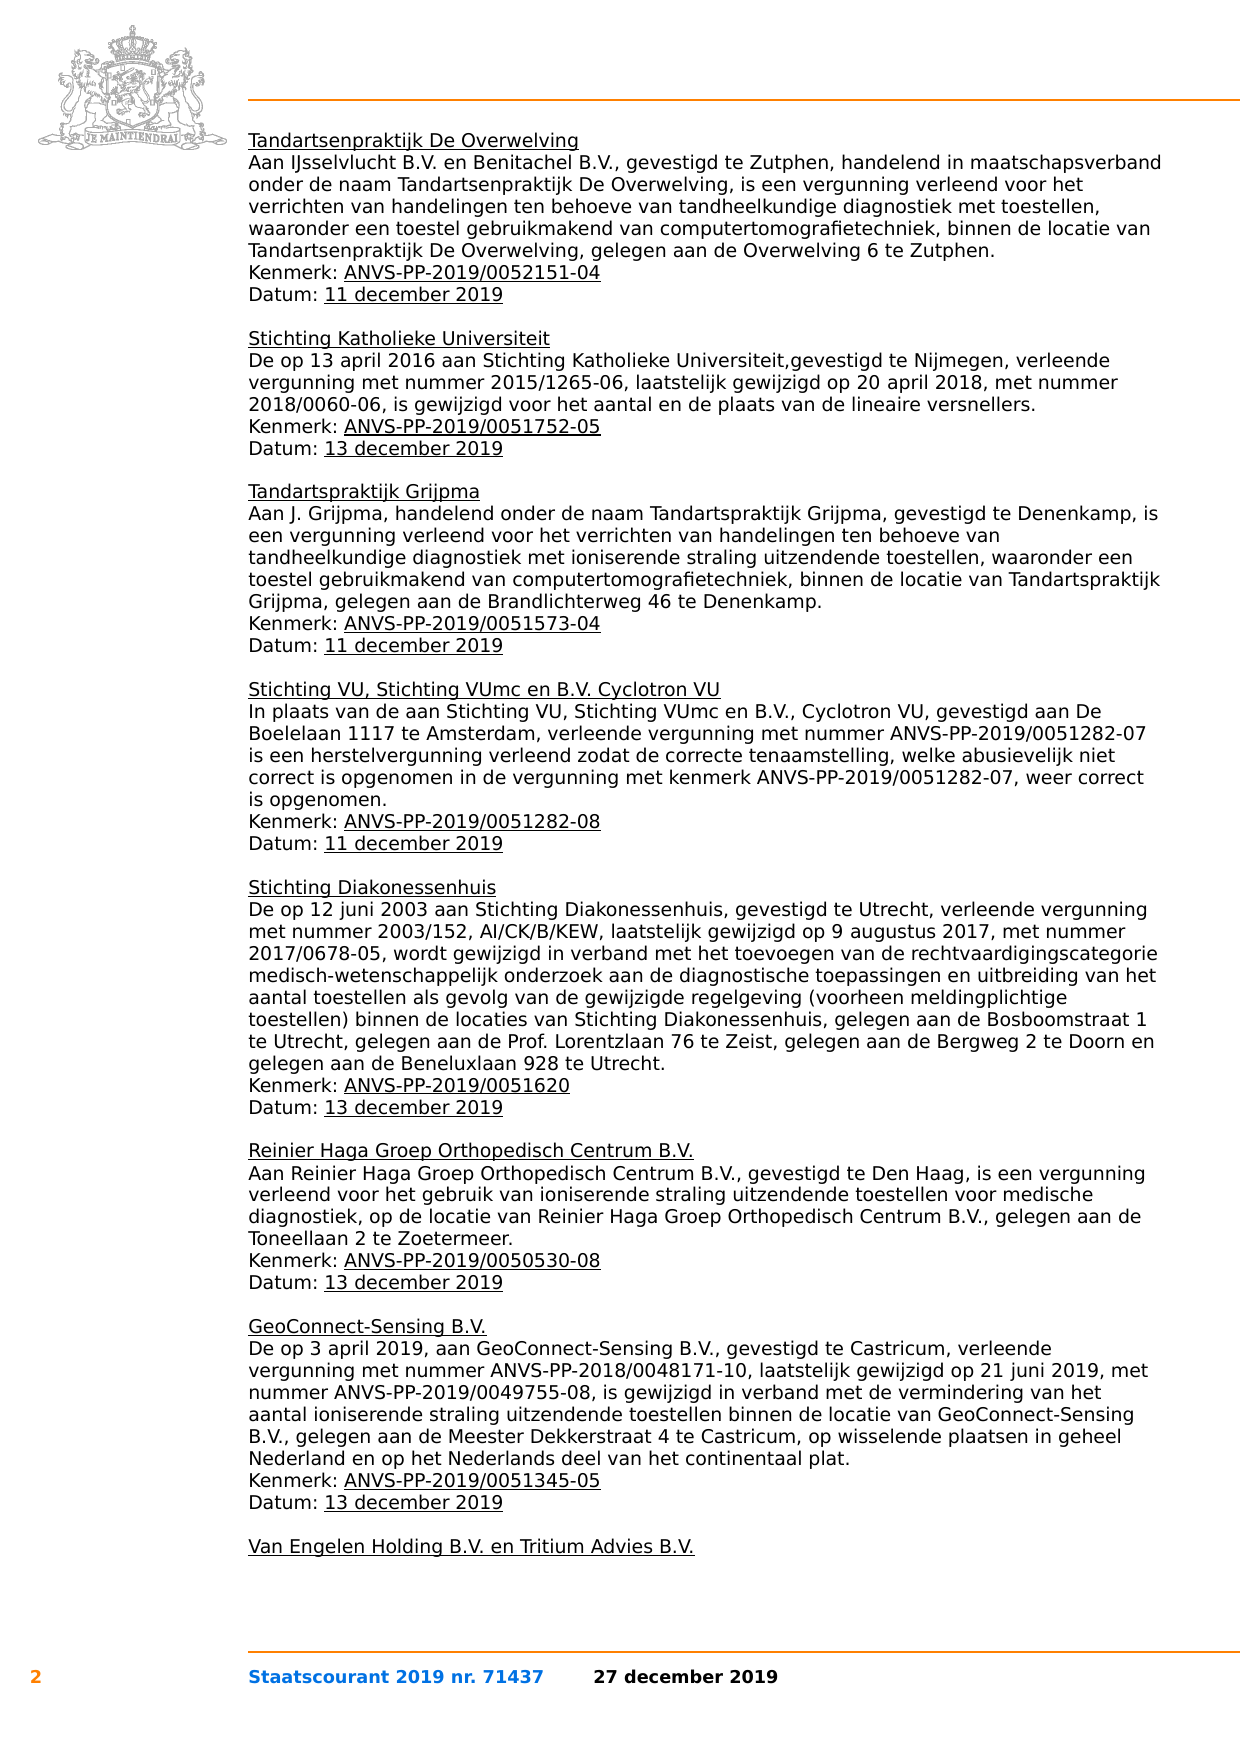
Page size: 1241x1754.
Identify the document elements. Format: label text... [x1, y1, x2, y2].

text Datum: 13 december 2019 [248, 437, 1163, 459]
text Kenmerk: ANVS-PP-2019/0051282-08 [248, 811, 1163, 833]
text Van Engelen Holding B.V. en Tritium Advies B.V. [248, 1536, 1163, 1558]
text Tandartspraktijk Grijpma [248, 481, 1163, 503]
text De op 3 april 2019, aan GeoConnect-Sensing B.V., gevestigd te Castricum, verleende vergunning met nummer ANVS-PP-2018/0048171-10, laatstelijk gewijzigd op 21 juni 2019, met nummer ANVS-PP-2019/0049755-08, is gewijzigd in verband met de vermindering van het aantal ioniserende straling uitzendende toestellen binnen de locatie van GeoConnect-Sensing B.V., gelegen aan de Meester Dekkerstraat 4 te Castricum, op wisselende plaatsen in geheel Nederland en op het Nederlands deel van het continentaal plat. [248, 1338, 1163, 1470]
text Reinier Haga Groep Orthopedisch Centrum B.V. [248, 1140, 1163, 1162]
text Aan Reinier Haga Groep Orthopedisch Centrum B.V., gevestigd te Den Haag, is een vergunning verleend voor het gebruik van ioniserende straling uitzendende toestellen voor medische diagnostiek, op de locatie van Reinier Haga Groep Orthopedisch Centrum B.V., gelegen aan de Toneellaan 2 te Zoetermeer. [248, 1162, 1163, 1250]
text Kenmerk: ANVS-PP-2019/0050530-08 [248, 1250, 1163, 1272]
text Tandartsenpraktijk De Overwelving [248, 130, 1163, 152]
text Datum: 13 december 2019 [248, 1097, 1163, 1118]
text GeoConnect-Sensing B.V. [248, 1316, 1163, 1338]
text Kenmerk: ANVS-PP-2019/0051620 [248, 1074, 1163, 1097]
text Stichting Katholieke Universiteit [248, 328, 1163, 349]
text Aan J. Grijpma, handelend onder de naam Tandartspraktijk Grijpma, gevestigd te Denenkamp, is een vergunning verleend voor het verrichten van handelingen ten behoeve van tandheelkundige diagnostiek met ioniserende straling uitzendende toestellen, waaronder een toestel gebruikmakend van computertomografietechniek, binnen de locatie van Tandartspraktijk Grijpma, gelegen aan de Brandlichterweg 46 te Denenkamp. [248, 503, 1163, 613]
text Datum: 13 december 2019 [248, 1492, 1163, 1514]
text Datum: 11 december 2019 [248, 284, 1163, 306]
text Datum: 13 december 2019 [248, 1272, 1163, 1294]
text In plaats van de aan Stichting VU, Stichting VUmc en B.V., Cyclotron VU, gevestigd aan De Boelelaan 1117 te Amsterdam, verleende vergunning met nummer ANVS-PP-2019/0051282-07 is een herstelvergunning verleend zodat de correcte tenaamstelling, welke abusievelijk niet correct is opgenomen in de vergunning met kenmerk ANVS-PP-2019/0051282-07, weer correct is opgenomen. [248, 701, 1163, 811]
text De op 12 juni 2003 aan Stichting Diakonessenhuis, gevestigd te Utrecht, verleende vergunning met nummer 2003/152, AI/CK/B/KEW, laatstelijk gewijzigd op 9 augustus 2017, met nummer 2017/0678-05, wordt gewijzigd in verband met het toevoegen van de rechtvaardigingscategorie medisch-wetenschappelijk onderzoek aan de diagnostische toepassingen en uitbreiding van het aantal toestellen als gevolg van de gewijzigde regelgeving (voorheen meldingplichtige toestellen) binnen de locaties van Stichting Diakonessenhuis, gelegen aan de Bosboomstraat 1 te Utrecht, gelegen aan de Prof. Lorentzlaan 76 te Zeist, gelegen aan de Bergweg 2 te Doorn en gelegen aan de Beneluxlaan 928 te Utrecht. [248, 899, 1163, 1074]
text Kenmerk: ANVS-PP-2019/0052151-04 [248, 262, 1163, 284]
text Datum: 11 december 2019 [248, 833, 1163, 855]
text Kenmerk: ANVS-PP-2019/0051573-04 [248, 613, 1163, 635]
text Kenmerk: ANVS-PP-2019/0051752-05 [248, 416, 1163, 437]
text De op 13 april 2016 aan Stichting Katholieke Universiteit,gevestigd te Nijmegen, verleende vergunning met nummer 2015/1265-06, laatstelijk gewijzigd op 20 april 2018, met nummer 2018/0060-06, is gewijzigd voor het aantal en de plaats van de lineaire versnellers. [248, 349, 1163, 416]
text Aan IJsselvlucht B.V. en Benitachel B.V., gevestigd te Zutphen, handelend in maatschapsverband onder de naam Tandartsenpraktijk De Overwelving, is een vergunning verleend voor het verrichten van handelingen ten behoeve van tandheelkundige diagnostiek met toestellen, waaronder een toestel gebruikmakend van computertomografietechniek, binnen de locatie van Tandartsenpraktijk De Overwelving, gelegen aan de Overwelving 6 te Zutphen. [248, 152, 1163, 262]
picture [38, 25, 227, 150]
text Stichting Diakonessenhuis [248, 877, 1163, 899]
text Stichting VU, Stichting VUmc en B.V. Cyclotron VU [248, 679, 1163, 701]
text Datum: 11 december 2019 [248, 635, 1163, 657]
text Kenmerk: ANVS-PP-2019/0051345-05 [248, 1470, 1163, 1492]
